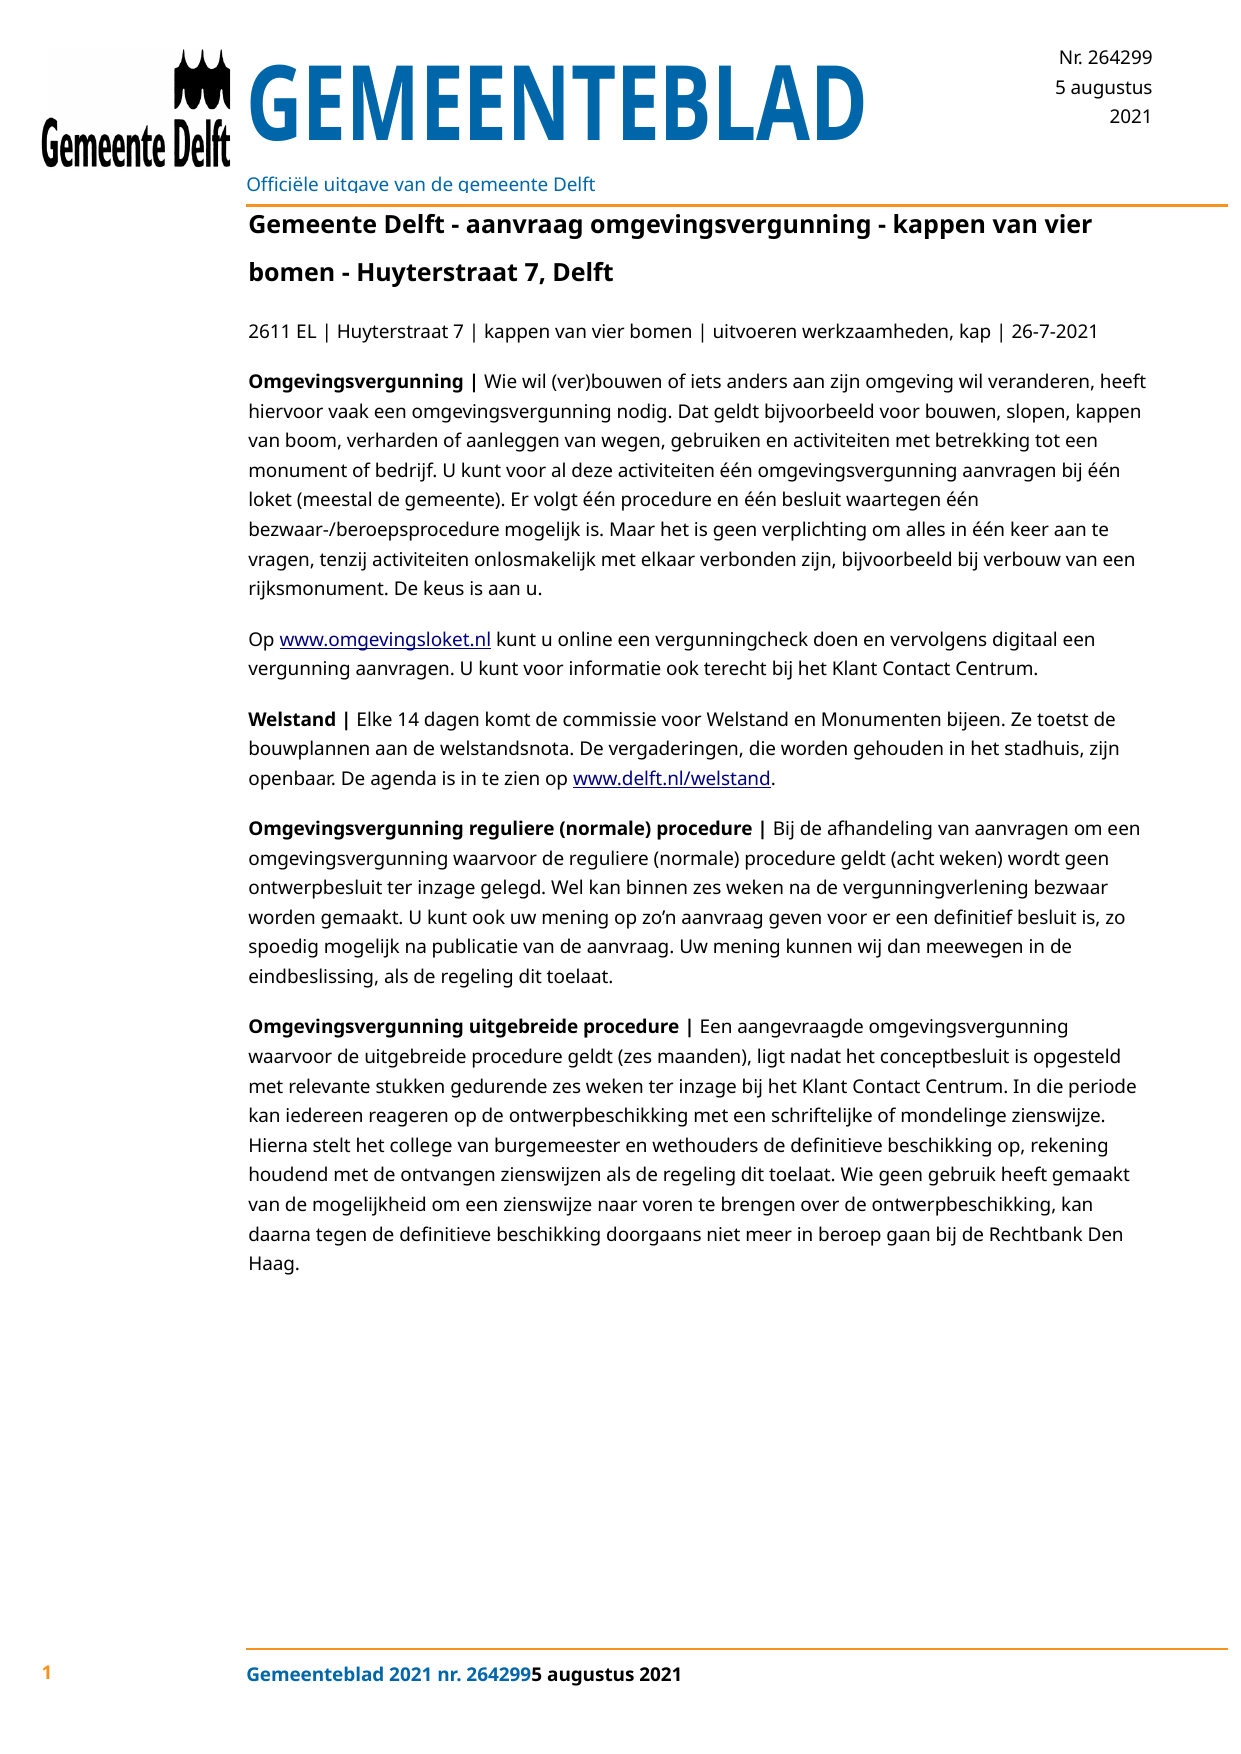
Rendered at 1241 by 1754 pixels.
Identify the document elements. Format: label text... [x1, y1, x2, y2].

text Omgevingsvergunning reguliere (normale) procedure | Bij de afhandeling van aanvragen om een omgevingsvergunning waarvoor de reguliere (normale) procedure geldt (acht weken) wordt geen ontwerpbesluit ter inzage gelegd. Wel kan binnen zes weken na de vergunningverlening bezwaar worden gemaakt. U kunt ook uw mening op zo’n aanvraag geven voor er een definitief besluit is, zo spoedig mogelijk na publicatie van de aanvraag. Uw mening kunnen wij dan meewegen in de eindbeslissing, als de regeling dit toelaat. [248, 815, 1152, 989]
text Welstand | Elke 14 dagen komt de commissie voor Welstand en Monumenten bijeen. Ze toetst de bouwplannen aan de welstandsnota. De vergaderingen, die worden gehouden in het stadhuis, zijn openbaar. De agenda is in te zien op www.delft.nl/welstand. [248, 706, 1152, 791]
text 2611 EL | Huyterstraat 7 | kappen van vier bomen | uitvoeren werkzaamheden, kap | 26-7-2021 [248, 318, 1152, 344]
picture [41, 47, 231, 172]
text Gemeente Delft - aanvraag omgevingsvergunning - kappen van vier bomen - Huyterstraat 7, Delft [248, 207, 1152, 288]
text Omgevingsvergunning uitgebreide procedure | Een aangevraagde omgevingsvergunning waarvoor de uitgebreide procedure geldt (zes maanden), ligt nadat het conceptbesluit is opgesteld met relevante stukken gedurende zes weken ter inzage bij het Klant Contact Centrum. In die periode kan iedereen reageren op de ontwerpbeschikking met een schriftelijke of mondelinge zienswijze. Hierna stelt het college van burgemeester en wethouders de definitieve beschikking op, rekening houdend met de ontvangen zienswijzen als de regeling dit toelaat. Wie geen gebruik heeft gemaakt van de mogelijkheid om een zienswijze naar voren te brengen over de ontwerpbeschikking, kan daarna tegen de definitieve beschikking doorgaans niet meer in beroep gaan bij de Rechtbank Den Haag. [248, 1014, 1152, 1276]
text Omgevingsvergunning | Wie wil (ver)bouwen of iets anders aan zijn omgeving wil veranderen, heeft hiervoor vaak een omgevingsvergunning nodig. Dat geldt bijvoorbeeld voor bouwen, slopen, kappen van boom, verharden of aanleggen van wegen, gebruiken en activiteiten met betrekking tot een monument of bedrijf. U kunt voor al deze activiteiten één omgevingsvergunning aanvragen bij één loket (meestal de gemeente). Er volgt één procedure en één besluit waartegen één bezwaar-/beroepsprocedure mogelijk is. Maar het is geen verplichting om alles in één keer aan te vragen, tenzij activiteiten onlosmakelijk met elkaar verbonden zijn, bijvoorbeeld bij verbouw van een rijksmonument. De keus is aan u. [248, 368, 1152, 601]
text Op www.omgevingsloket.nl kunt u online een vergunningcheck doen en vervolgens digitaal een vergunning aanvragen. U kunt voor informatie ook terecht bij het Klant Contact Centrum. [248, 626, 1152, 681]
